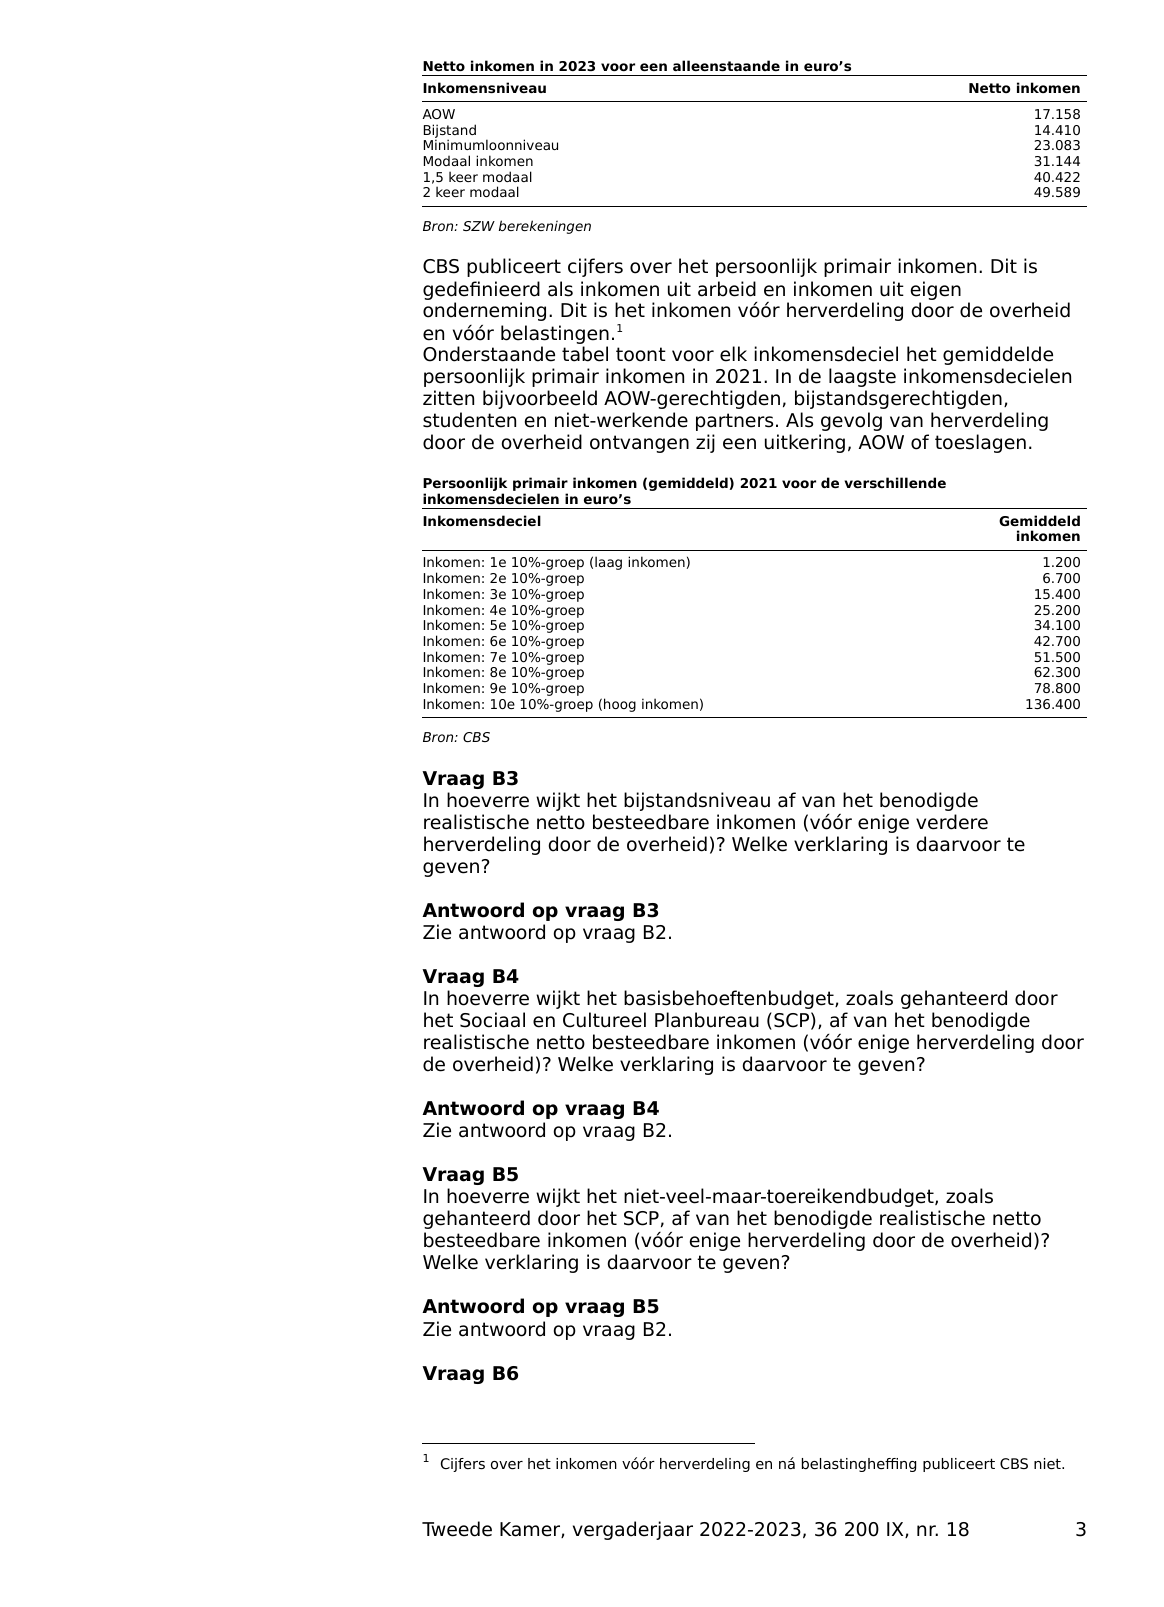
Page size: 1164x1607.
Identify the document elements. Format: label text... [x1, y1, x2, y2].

table_cell Inkomen: 5e 10%-groep [422, 618, 954, 634]
text Vraag B6 [422, 1363, 1087, 1384]
table_header Persoonlijk primair inkomen (gemiddeld) 2021 voor de verschillende inkomensdecielen in euro’s [422, 476, 1087, 508]
table_cell 31.144 [954, 154, 1087, 169]
table_cell 1,5 keer modaal [422, 170, 954, 185]
text Vraag B5 [422, 1164, 1087, 1186]
table_cell Gemiddeld inkomen [954, 509, 1087, 549]
table_cell Inkomensdeciel [422, 509, 954, 549]
table_cell 51.500 [954, 650, 1087, 665]
text Antwoord op vraag B3 [422, 900, 1087, 922]
table_cell 2 keer modaal [422, 185, 954, 206]
table_cell Inkomen: 6e 10%-groep [422, 634, 954, 649]
table_cell Modaal inkomen [422, 154, 954, 169]
table_cell 6.700 [954, 571, 1087, 587]
table_cell 23.083 [954, 138, 1087, 154]
table_cell 34.100 [954, 618, 1087, 634]
table_cell 49.589 [954, 185, 1087, 206]
text Zie antwoord op vraag B2. [422, 922, 1087, 944]
table_cell 17.158 [954, 102, 1087, 122]
table_cell 25.200 [954, 603, 1087, 618]
table_cell Bijstand [422, 123, 954, 138]
table_cell Bron: SZW berekeningen [422, 207, 1087, 234]
text Onderstaande tabel toont voor elk inkomensdeciel het gemiddelde persoonlijk primair inkomen in 2021. In de laagste inkomensdecielen zitten bijvoorbeeld AOW-gerechtigden, bijstandsgerechtigden, studenten en niet-werkende partners. Als gevolg van herverdeling door de overheid ontvangen zij een uitkering, AOW of toeslagen. [422, 344, 1087, 454]
text Antwoord op vraag B5 [422, 1296, 1087, 1318]
table_cell Inkomen: 8e 10%-groep [422, 665, 954, 681]
table_cell Inkomen: 7e 10%-groep [422, 650, 954, 665]
table_cell 14.410 [954, 123, 1087, 138]
table_cell Inkomen: 1e 10%-groep (laag inkomen) [422, 551, 954, 571]
text Antwoord op vraag B4 [422, 1098, 1087, 1120]
text Zie antwoord op vraag B2. [422, 1318, 1087, 1340]
text Vraag B4 [422, 966, 1087, 988]
text Cijfers over het inkomen vóór herverdeling en ná belastingheffing publiceert CBS niet. [422, 1452, 1087, 1474]
table_cell 136.400 [954, 697, 1087, 717]
text CBS publiceert cijfers over het persoonlijk primair inkomen. Dit is gedefinieerd als inkomen uit arbeid en inkomen uit eigen onderneming. Dit is het inkomen vóór herverdeling door de overheid en vóór belastingen. [422, 256, 1087, 344]
table_cell Netto inkomen [954, 76, 1087, 101]
table_cell Minimumloonniveau [422, 138, 954, 154]
text Zie antwoord op vraag B2. [422, 1120, 1087, 1142]
table_cell 42.700 [954, 634, 1087, 649]
table_cell AOW [422, 102, 954, 122]
table_cell Bron: CBS [422, 718, 1087, 746]
table_cell Inkomen: 10e 10%-groep (hoog inkomen) [422, 697, 954, 717]
text In hoeverre wijkt het bijstandsniveau af van het benodigde realistische netto besteedbare inkomen (vóór enige verdere herverdeling door de overheid)? Welke verklaring is daarvoor te geven? [422, 790, 1087, 878]
table_cell Inkomen: 2e 10%-groep [422, 571, 954, 587]
table_cell Inkomensniveau [422, 76, 954, 101]
table_cell 78.800 [954, 681, 1087, 697]
table_header Netto inkomen in 2023 voor een alleenstaande in euro’s [422, 59, 1087, 75]
table_cell 62.300 [954, 665, 1087, 681]
table_cell 15.400 [954, 587, 1087, 602]
text In hoeverre wijkt het basisbehoeftenbudget, zoals gehanteerd door het Sociaal en Cultureel Planbureau (SCP), af van het benodigde realistische netto besteedbare inkomen (vóór enige herverdeling door de overheid)? Welke verklaring is daarvoor te geven? [422, 988, 1087, 1076]
table_cell Inkomen: 3e 10%-groep [422, 587, 954, 602]
table_cell Inkomen: 9e 10%-groep [422, 681, 954, 697]
table_cell 1.200 [954, 551, 1087, 571]
table_cell Inkomen: 4e 10%-groep [422, 603, 954, 618]
text In hoeverre wijkt het niet-veel-maar-toereikendbudget, zoals gehanteerd door het SCP, af van het benodigde realistische netto besteedbare inkomen (vóór enige herverdeling door de overheid)? Welke verklaring is daarvoor te geven? [422, 1186, 1087, 1274]
text Vraag B3 [422, 768, 1087, 790]
table_cell 40.422 [954, 170, 1087, 185]
